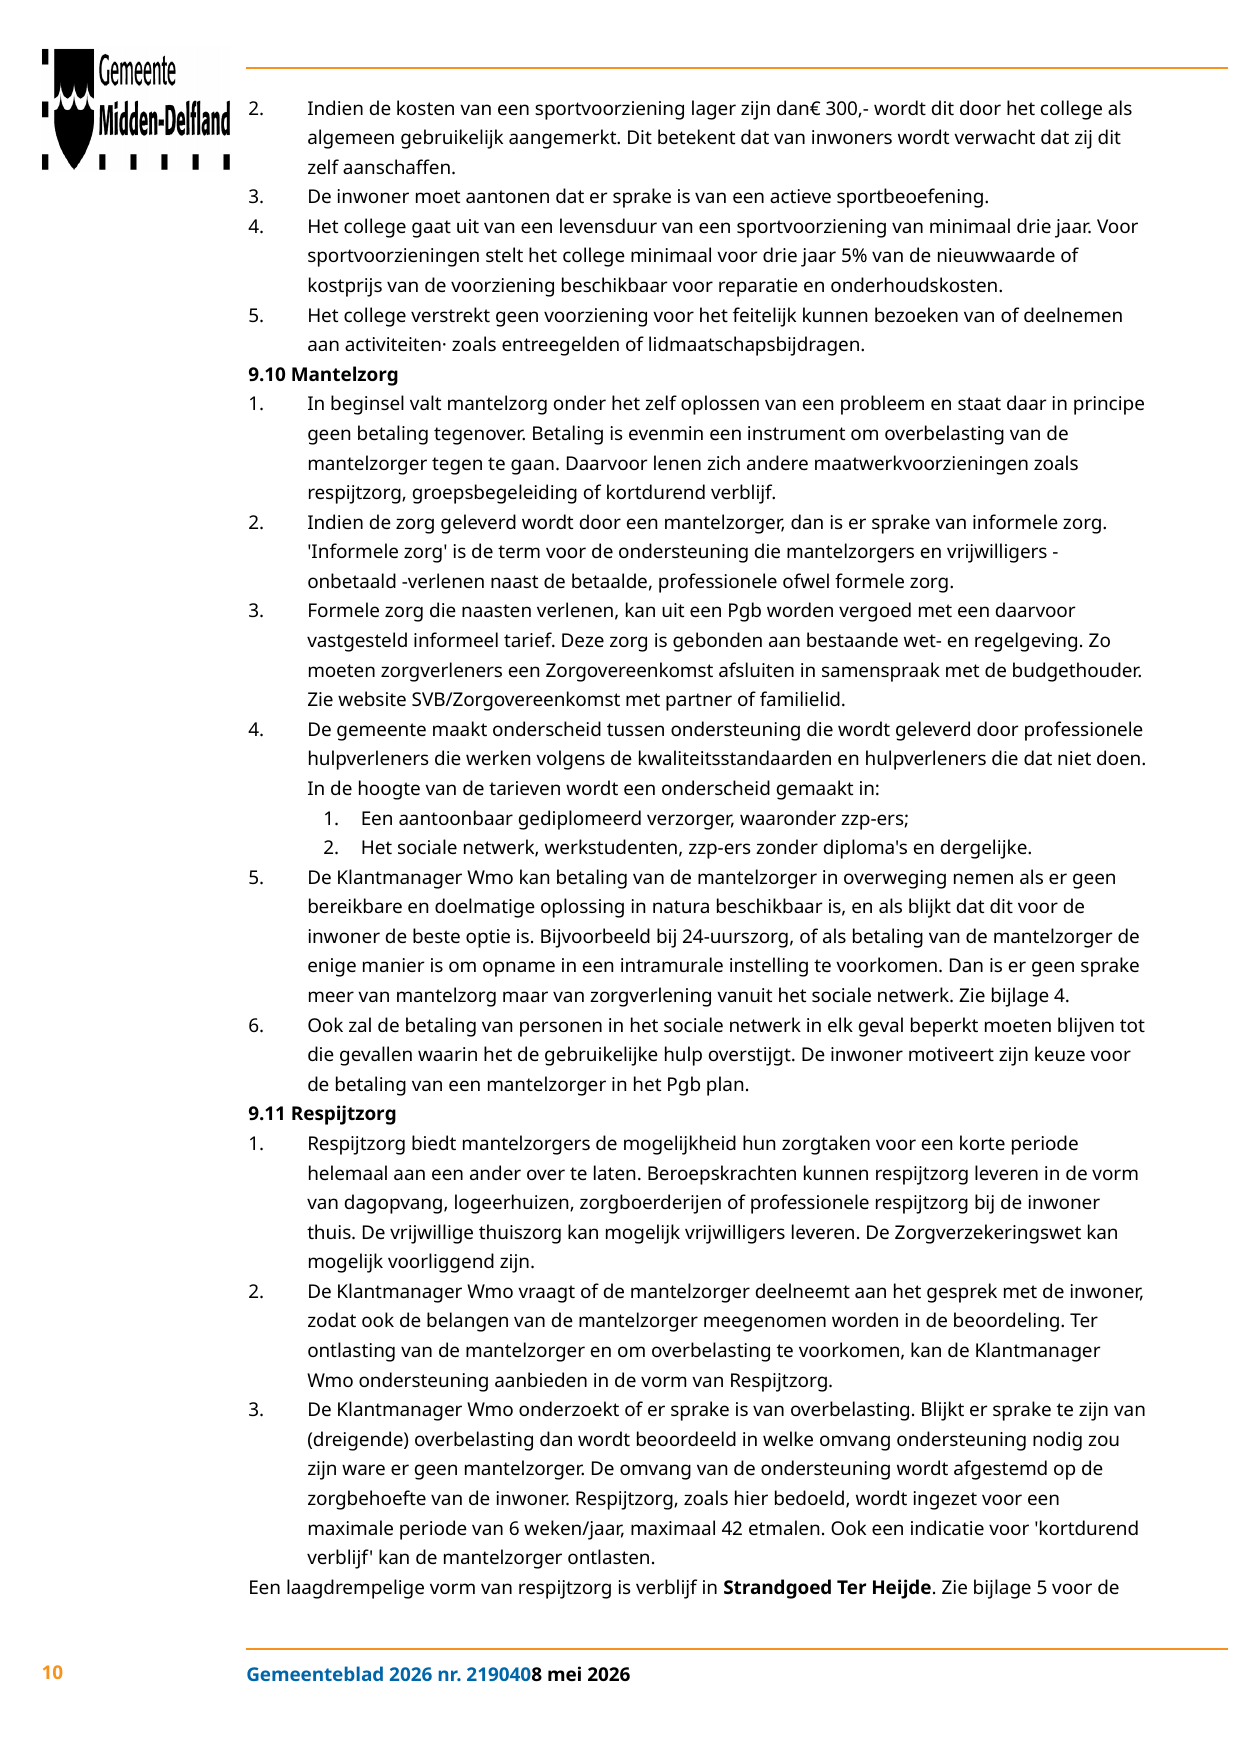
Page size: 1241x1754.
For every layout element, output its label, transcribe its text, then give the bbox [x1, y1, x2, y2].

list Formele zorg die naasten verlenen, kan uit een Pgb worden vergoed met een daarvoor vastgesteld informeel tarief. Deze zorg is gebonden aan bestaande wet- en regelgeving. Zo moeten zorgverleners een Zorgovereenkomst afsluiten in samenspraak met de budgethouder. Zie website SVB/Zorgovereenkomst met partner of familielid. [248, 598, 1152, 712]
list In beginsel valt mantelzorg onder het zelf oplossen van een probleem en staat daar in principe geen betaling tegenover. Betaling is evenmin een instrument om overbelasting van de mantelzorger tegen te gaan. Daarvoor lenen zich andere maatwerkvoorzieningen zoals respijtzorg, groepsbegeleiding of kortdurend verblijf. [248, 391, 1152, 505]
list De inwoner moet aantonen dat er sprake is van een actieve sportbeoefening. [248, 183, 1152, 209]
picture [41, 47, 231, 172]
text 9.11 Respijtzorg [248, 1101, 1152, 1126]
list Het college verstrekt geen voorziening voor het feitelijk kunnen bezoeken van of deelnemen aan activiteiten· zoals entreegelden of lidmaatschapsbijdragen. [248, 302, 1152, 357]
list Respijtzorg biedt mantelzorgers de mogelijkheid hun zorgtaken voor een korte periode helemaal aan een ander over te laten. Beroepskrachten kunnen respijtzorg leveren in de vorm van dagopvang, logeerhuizen, zorgboerderijen of professionele respijtzorg bij de inwoner thuis. De vrijwillige thuiszorg kan mogelijk vrijwilligers leveren. De Zorgverzekeringswet kan mogelijk voorliggend zijn. [248, 1130, 1152, 1274]
text Een laagdrempelige vorm van respijtzorg is verblijf in Strandgoed Ter Heijde. Zie bijlage 5 voor de [248, 1574, 1152, 1600]
list De Klantmanager Wmo onderzoekt of er sprake is van overbelasting. Blijkt er sprake te zijn van (dreigende) overbelasting dan wordt beoordeeld in welke omvang ondersteuning nodig zou zijn ware er geen mantelzorger. De omvang van de ondersteuning wordt afgestemd op de zorgbehoefte van de inwoner. Respijtzorg, zoals hier bedoeld, wordt ingezet voor een maximale periode van 6 weken/jaar, maximaal 42 etmalen. Ook een indicatie voor 'kortdurend verblijf' kan de mantelzorger ontlasten. [248, 1396, 1152, 1570]
list Het sociale netwerk, werkstudenten, zzp-ers zonder diploma's en dergelijke. [323, 834, 1152, 860]
list De Klantmanager Wmo kan betaling van de mantelzorger in overweging nemen als er geen bereikbare en doelmatige oplossing in natura beschikbaar is, en als blijkt dat dit voor de inwoner de beste optie is. Bijvoorbeeld bij 24-uurszorg, of als betaling van de mantelzorger de enige manier is om opname in een intramurale instelling te voorkomen. Dan is er geen sprake meer van mantelzorg maar van zorgverlening vanuit het sociale netwerk. Zie bijlage 4. [248, 864, 1152, 1008]
list De gemeente maakt onderscheid tussen ondersteuning die wordt geleverd door professionele hulpverleners die werken volgens de kwaliteitsstandaarden en hulpverleners die dat niet doen. In de hoogte van de tarieven wordt een onderscheid gemaakt in: [248, 716, 1152, 801]
text 9.10 Mantelzorg [248, 361, 1152, 387]
list Ook zal de betaling van personen in het sociale netwerk in elk geval beperkt moeten blijven tot die gevallen waarin het de gebruikelijke hulp overstijgt. De inwoner motiveert zijn keuze voor de betaling van een mantelzorger in het Pgb plan. [248, 1012, 1152, 1097]
list Het college gaat uit van een levensduur van een sportvoorziening van minimaal drie jaar. Voor sportvoorzieningen stelt het college minimaal voor drie jaar 5% van de nieuwwaarde of kostprijs van de voorziening beschikbaar voor reparatie en onderhoudskosten. [248, 213, 1152, 298]
list Indien de kosten van een sportvoorziening lager zijn dan€ 300,- wordt dit door het college als algemeen gebruikelijk aangemerkt. Dit betekent dat van inwoners wordt verwacht dat zij dit zelf aanschaffen. [248, 95, 1152, 180]
list Een aantoonbaar gediplomeerd verzorger, waaronder zzp-ers; [323, 805, 1152, 831]
list Indien de zorg geleverd wordt door een mantelzorger, dan is er sprake van informele zorg. 'Informele zorg' is de term voor de ondersteuning die mantelzorgers en vrijwilligers - onbetaald -verlenen naast de betaalde, professionele ofwel formele zorg. [248, 509, 1152, 594]
list De Klantmanager Wmo vraagt of de mantelzorger deelneemt aan het gesprek met de inwoner, zodat ook de belangen van de mantelzorger meegenomen worden in de beoordeling. Ter ontlasting van de mantelzorger en om overbelasting te voorkomen, kan de Klantmanager Wmo ondersteuning aanbieden in de vorm van Respijtzorg. [248, 1278, 1152, 1393]
